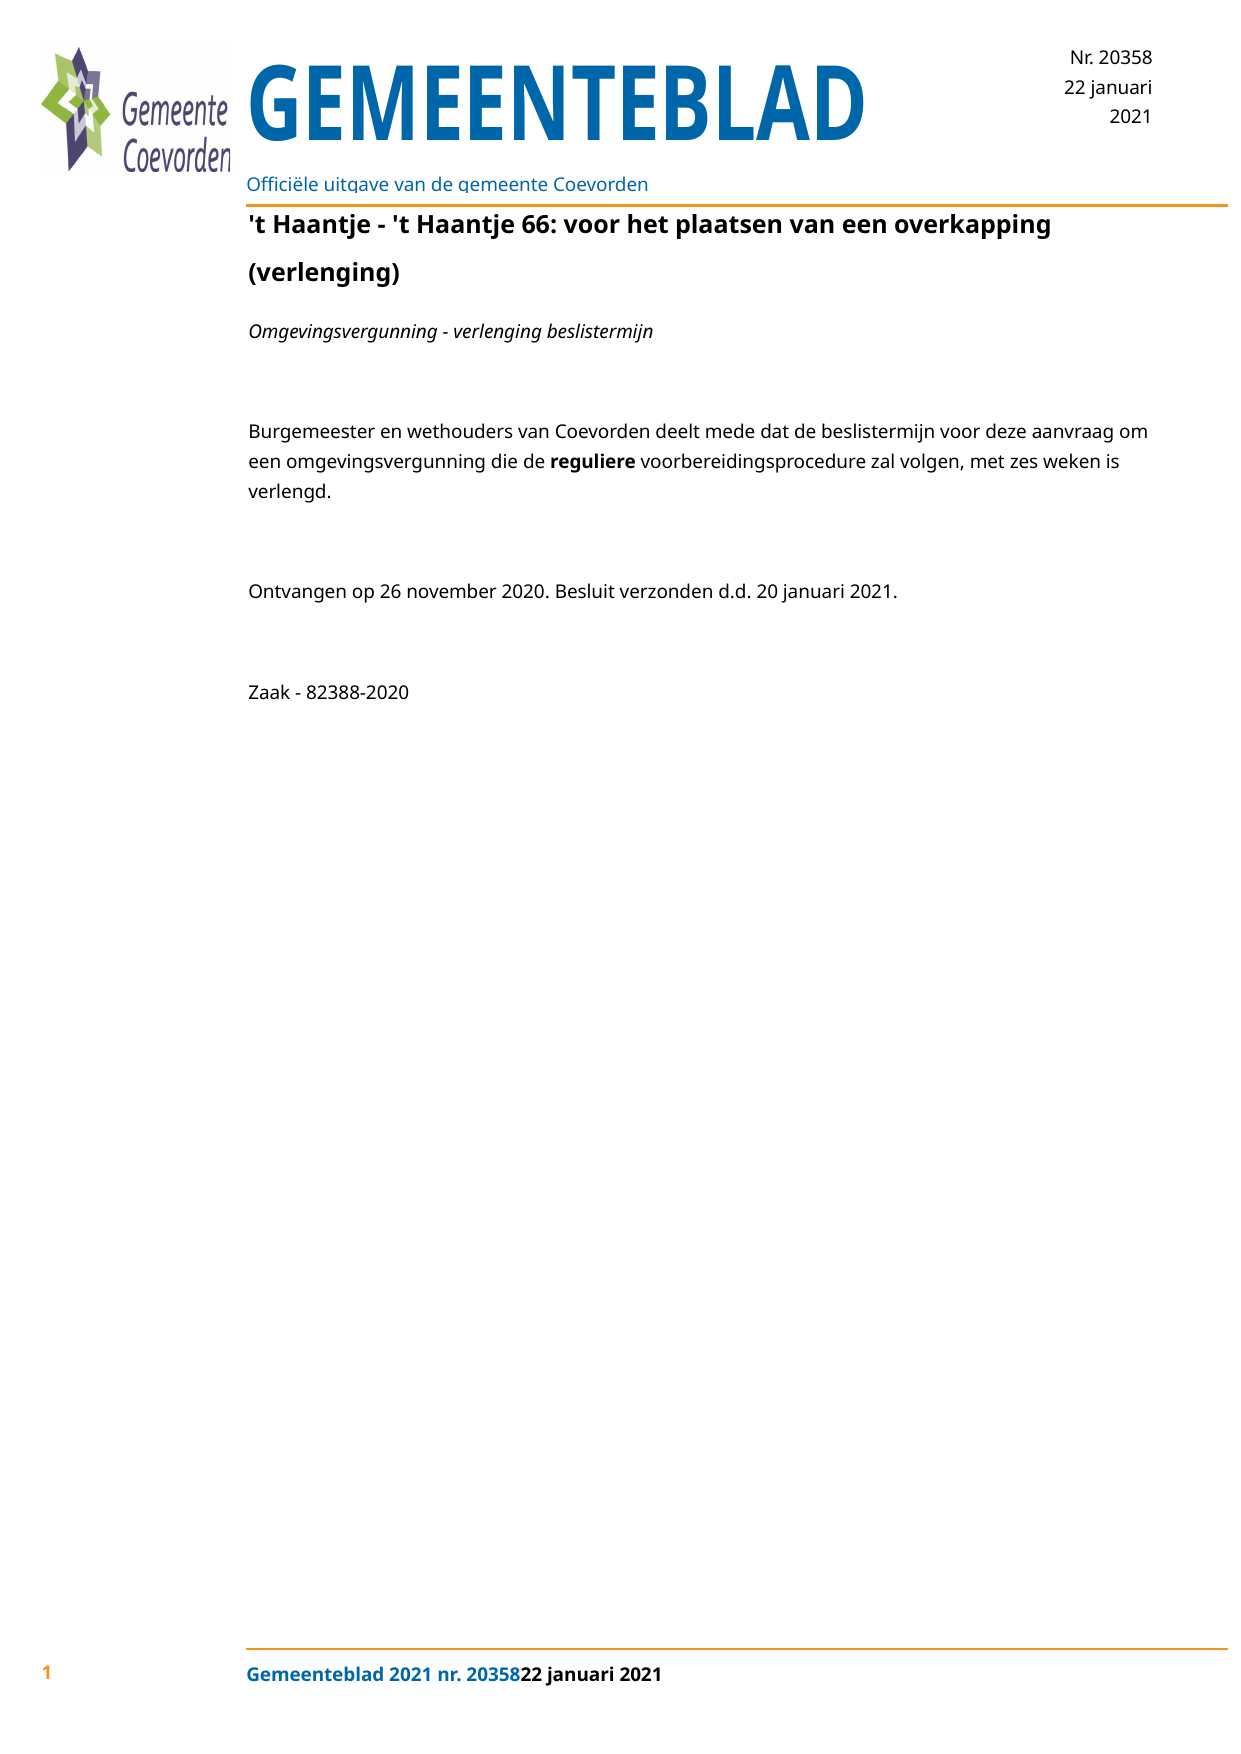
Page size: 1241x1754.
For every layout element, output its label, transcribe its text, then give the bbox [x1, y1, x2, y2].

text 't Haantje - 't Haantje 66: voor het plaatsen van een overkapping (verlenging) [248, 207, 1152, 288]
text Burgemeester en wethouders van Coevorden deelt mede dat de beslistermijn voor deze aanvraag om een omgevingsvergunning die de reguliere voorbereidingsprocedure zal volgen, met zes weken is verlengd. [248, 419, 1152, 504]
text Ontvangen op 26 november 2020. Besluit verzonden d.d. 20 januari 2021. [248, 579, 1152, 604]
picture [41, 47, 231, 172]
text Zaak - 82388-2020 [248, 679, 1152, 705]
text Omgevingsvergunning - verlenging beslistermijn [248, 318, 1152, 344]
